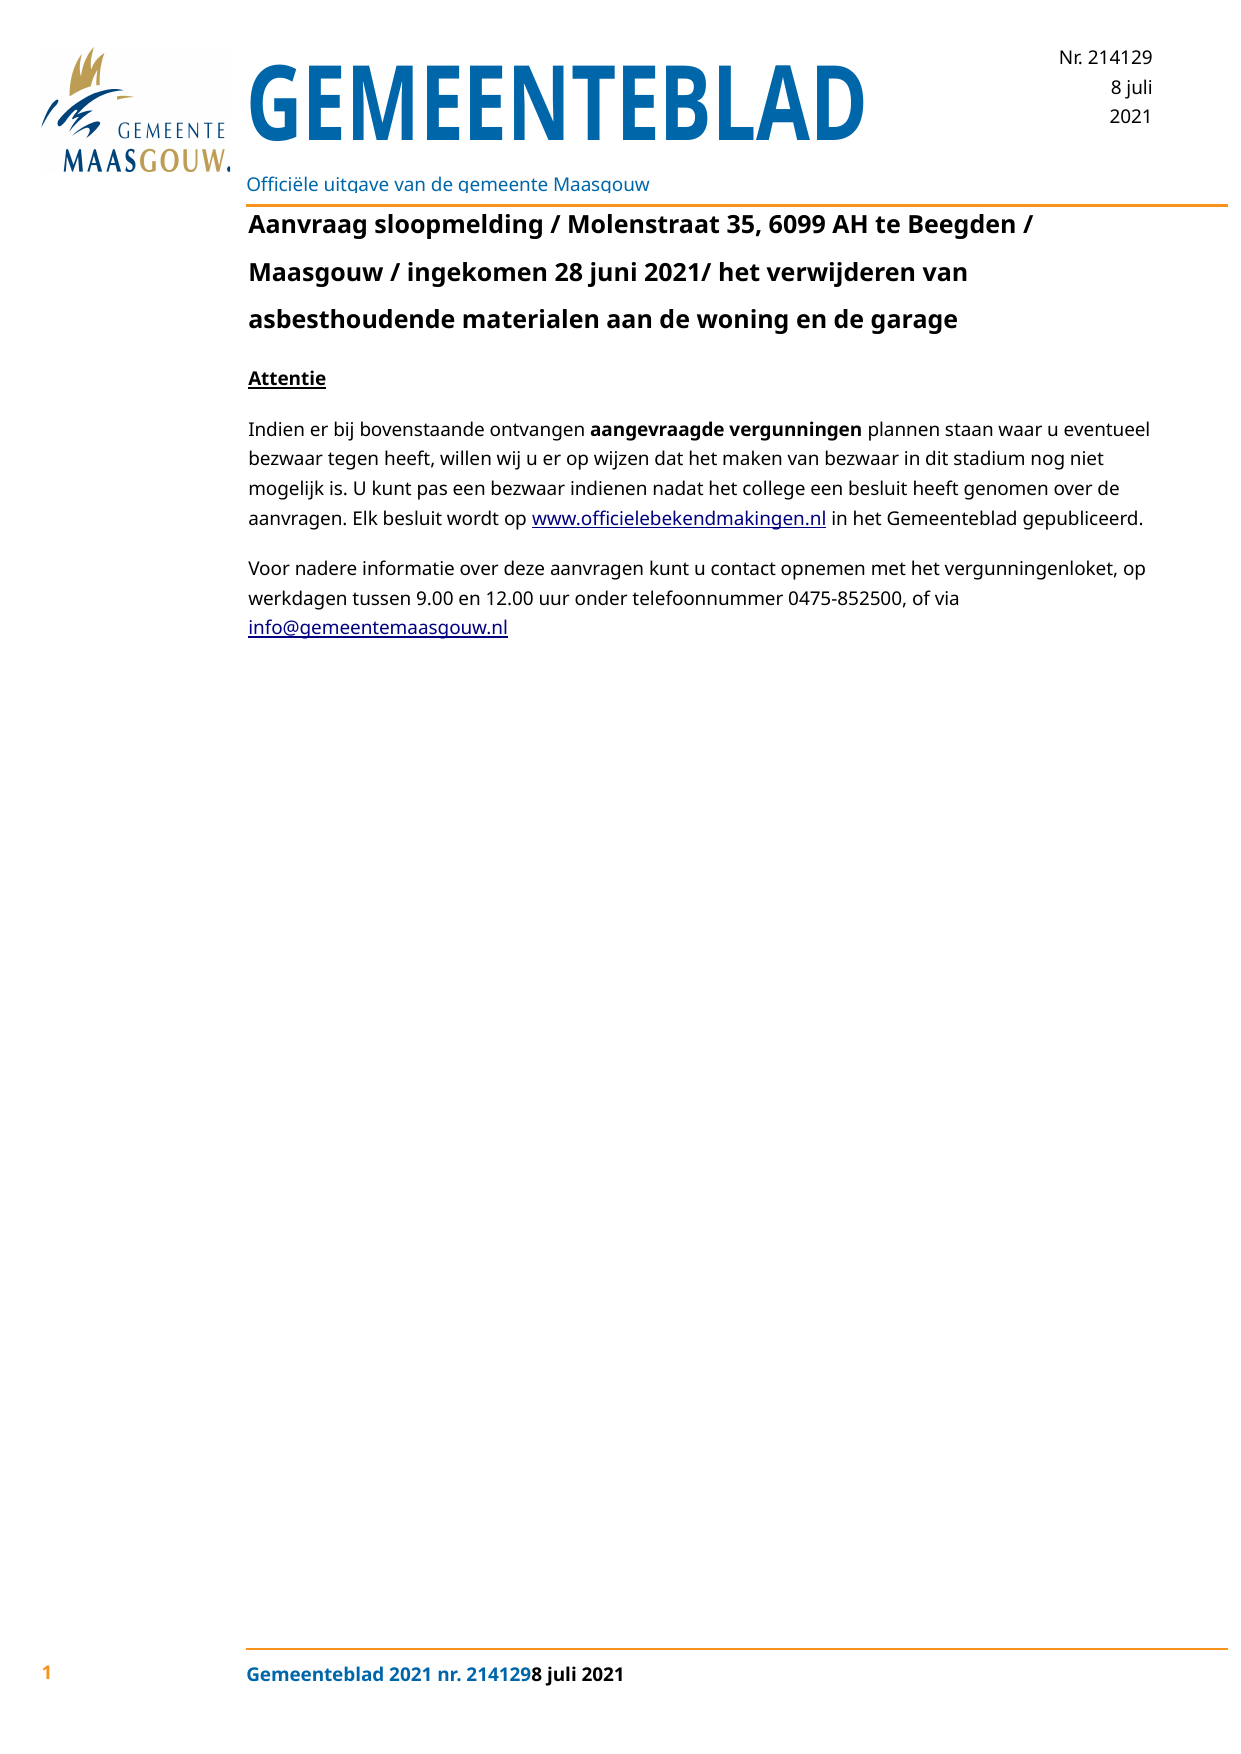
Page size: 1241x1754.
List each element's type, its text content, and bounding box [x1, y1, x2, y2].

picture [41, 47, 231, 172]
text Aanvraag sloopmelding / Molenstraat 35, 6099 AH te Beegden / Maasgouw / ingekomen 28 juni 2021/ het verwijderen van asbesthoudende materialen aan de woning en de garage [248, 207, 1152, 336]
text Indien er bij bovenstaande ontvangen aangevraagde vergunningen plannen staan waar u eventueel bezwaar tegen heeft, willen wij u er op wijzen dat het maken van bezwaar in dit stadium nog niet mogelijk is. U kunt pas een bezwaar indienen nadat het college een besluit heeft genomen over de aanvragen. Elk besluit wordt op www.officielebekendmakingen.nl in het Gemeenteblad gepubliceerd. [248, 416, 1152, 530]
text Voor nadere informatie over deze aanvragen kunt u contact opnemen met het vergunningenloket, op werkdagen tussen 9.00 en 12.00 uur onder telefoonnummer 0475-852500, of via info@gemeentemaasgouw.nl [248, 555, 1152, 640]
text Attentie [248, 366, 1152, 391]
